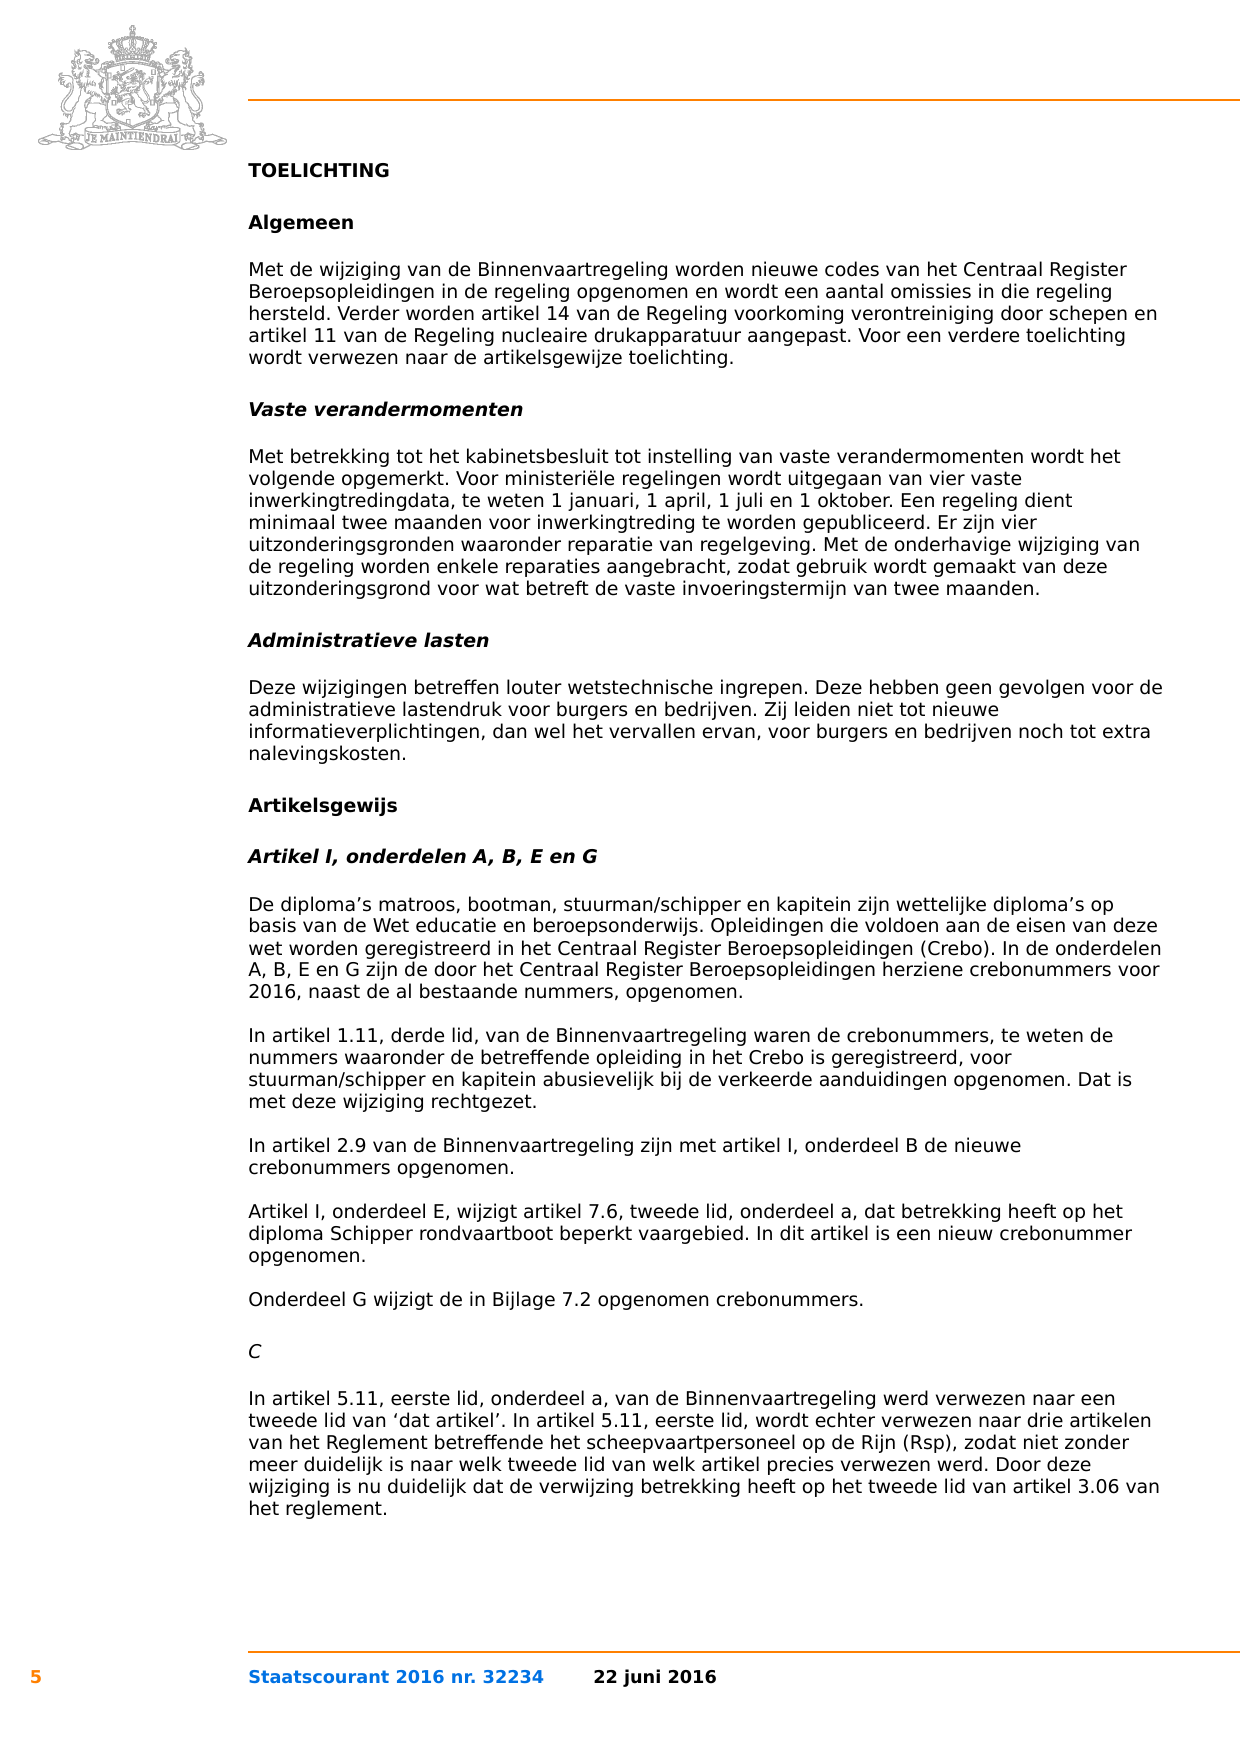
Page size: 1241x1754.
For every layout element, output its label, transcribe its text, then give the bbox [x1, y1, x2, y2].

text De diploma’s matroos, bootman, stuurman/schipper en kapitein zijn wettelijke diploma’s op basis van de Wet educatie en beroepsonderwijs. Opleidingen die voldoen aan de eisen van deze wet worden geregistreerd in het Centraal Register Beroepsopleidingen (Crebo). In de onderdelen A, B, E en G zijn de door het Centraal Register Beroepsopleidingen herziene crebonummers voor 2016, naast de al bestaande nummers, opgenomen. [248, 893, 1163, 1003]
subtitle TOELICHTING [248, 160, 1163, 182]
subtitle C [248, 1341, 1163, 1363]
subtitle Vaste verandermomenten [248, 399, 1163, 421]
text Met de wijziging van de Binnenvaartregeling worden nieuwe codes van het Centraal Register Beroepsopleidingen in de regeling opgenomen en wordt een aantal omissies in die regeling hersteld. Verder worden artikel 14 van de Regeling voorkoming verontreiniging door schepen en artikel 11 van de Regeling nucleaire drukapparatuur aangepast. Voor een verdere toelichting wordt verwezen naar de artikelsgewijze toelichting. [248, 259, 1163, 369]
subtitle Artikel I, onderdelen A, B, E en G [248, 846, 1163, 868]
subtitle Administratieve lasten [248, 629, 1163, 652]
text In artikel 1.11, derde lid, van de Binnenvaartregeling waren de crebonummers, te weten de nummers waaronder de betreffende opleiding in het Crebo is geregistreerd, voor stuurman/schipper en kapitein abusievelijk bij de verkeerde aanduidingen opgenomen. Dat is met deze wijziging rechtgezet. [248, 1025, 1163, 1113]
text In artikel 5.11, eerste lid, onderdeel a, van de Binnenvaartregeling werd verwezen naar een tweede lid van ‘dat artikel’. In artikel 5.11, eerste lid, wordt echter verwezen naar drie artikelen van het Reglement betreffende het scheepvaartpersoneel op de Rijn (Rsp), zodat niet zonder meer duidelijk is naar welk tweede lid van welk artikel precies verwezen werd. Door deze wijziging is nu duidelijk dat de verwijzing betrekking heeft op het tweede lid van artikel 3.06 van het reglement. [248, 1388, 1163, 1519]
text Deze wijzigingen betreffen louter wetstechnische ingrepen. Deze hebben geen gevolgen voor de administratieve lastendruk voor burgers en bedrijven. Zij leiden niet tot nieuwe informatieverplichtingen, dan wel het vervallen ervan, voor burgers en bedrijven noch tot extra nalevingskosten. [248, 677, 1163, 764]
text Artikel I, onderdeel E, wijzigt artikel 7.6, tweede lid, onderdeel a, dat betrekking heeft op het diploma Schipper rondvaartboot beperkt vaargebied. In dit artikel is een nieuw crebonummer opgenomen. [248, 1201, 1163, 1267]
subtitle Algemeen [248, 212, 1163, 234]
text In artikel 2.9 van de Binnenvaartregeling zijn met artikel I, onderdeel B de nieuwe crebonummers opgenomen. [248, 1135, 1163, 1179]
text Met betrekking tot het kabinetsbesluit tot instelling van vaste verandermomenten wordt het volgende opgemerkt. Voor ministeriële regelingen wordt uitgegaan van vier vaste inwerkingtredingdata, te weten 1 januari, 1 april, 1 juli en 1 oktober. Een regeling dient minimaal twee maanden voor inwerkingtreding te worden gepubliceerd. Er zijn vier uitzonderingsgronden waaronder reparatie van regelgeving. Met de onderhavige wijziging van de regeling worden enkele reparaties aangebracht, zodat gebruik wordt gemaakt van deze uitzonderingsgrond voor wat betreft de vaste invoeringstermijn van twee maanden. [248, 446, 1163, 599]
subtitle Artikelsgewijs [248, 794, 1163, 816]
text Onderdeel G wijzigt de in Bijlage 7.2 opgenomen crebonummers. [248, 1289, 1163, 1311]
picture [38, 25, 227, 150]
